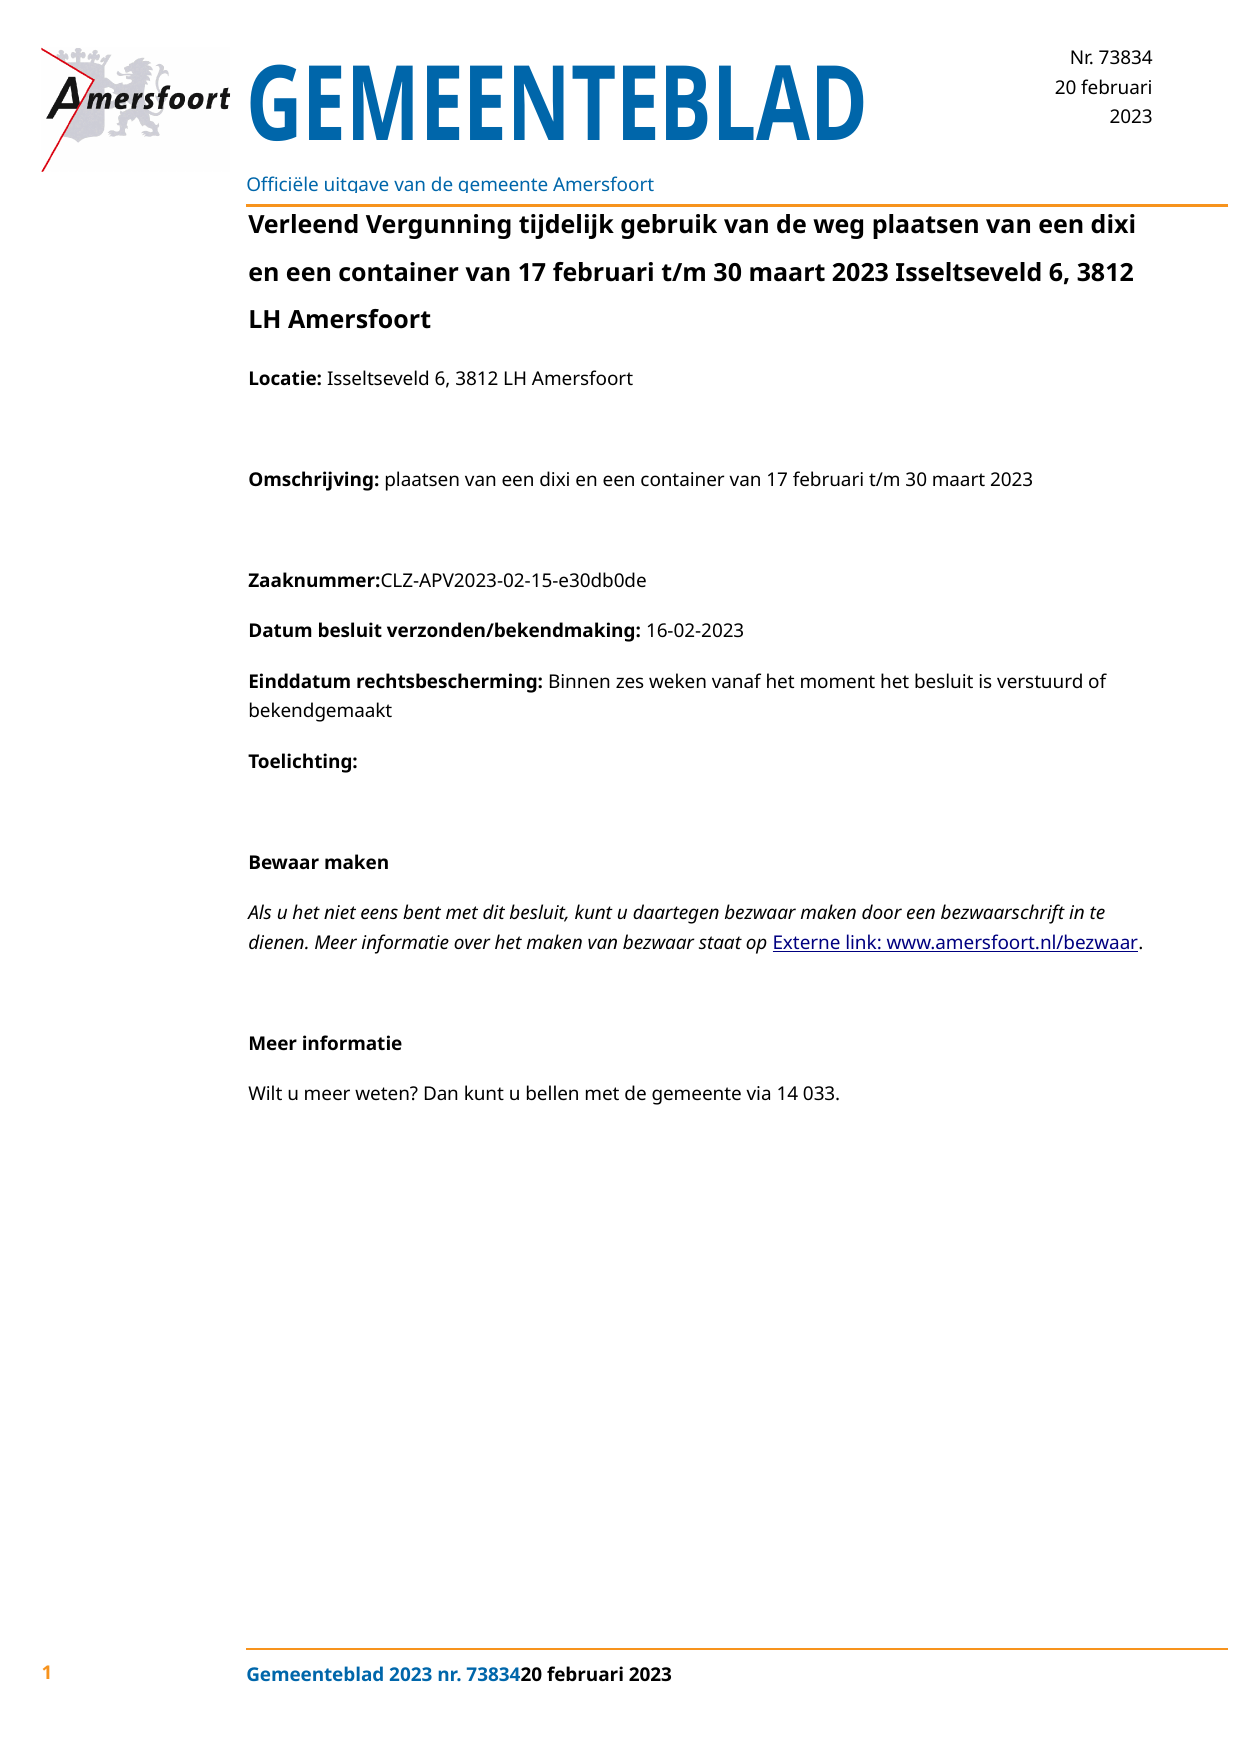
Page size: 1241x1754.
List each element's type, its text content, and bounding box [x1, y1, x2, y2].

text Bewaar maken [248, 849, 1152, 874]
text Verleend Vergunning tijdelijk gebruik van de weg plaatsen van een dixi en een container van 17 februari t/m 30 maart 2023 Isseltseveld 6, 3812 LH Amersfoort [248, 207, 1152, 336]
text Einddatum rechtsbescherming: Binnen zes weken vanaf het moment het besluit is verstuurd of bekendgemaakt [248, 668, 1152, 723]
text Meer informatie [248, 1030, 1152, 1055]
picture [41, 47, 231, 172]
text Wilt u meer weten? Dan kunt u bellen met de gemeente via 14 033. [248, 1080, 1152, 1106]
text Locatie: Isseltseveld 6, 3812 LH Amersfoort [248, 366, 1152, 391]
text Omschrijving: plaatsen van een dixi en een container van 17 februari t/m 30 maart 2023 [248, 466, 1152, 492]
text Datum besluit verzonden/bekendmaking: 16-02-2023 [248, 618, 1152, 643]
text Als u het niet eens bent met dit besluit, kunt u daartegen bezwaar maken door een bezwaarschrift in te dienen. Meer informatie over het maken van bezwaar staat op Externe link: www.amersfoort.nl/bezwaar. [248, 899, 1152, 954]
text Toelichting: [248, 748, 1152, 774]
text Zaaknummer:CLZ-APV2023-02-15-e30db0de [248, 567, 1152, 593]
